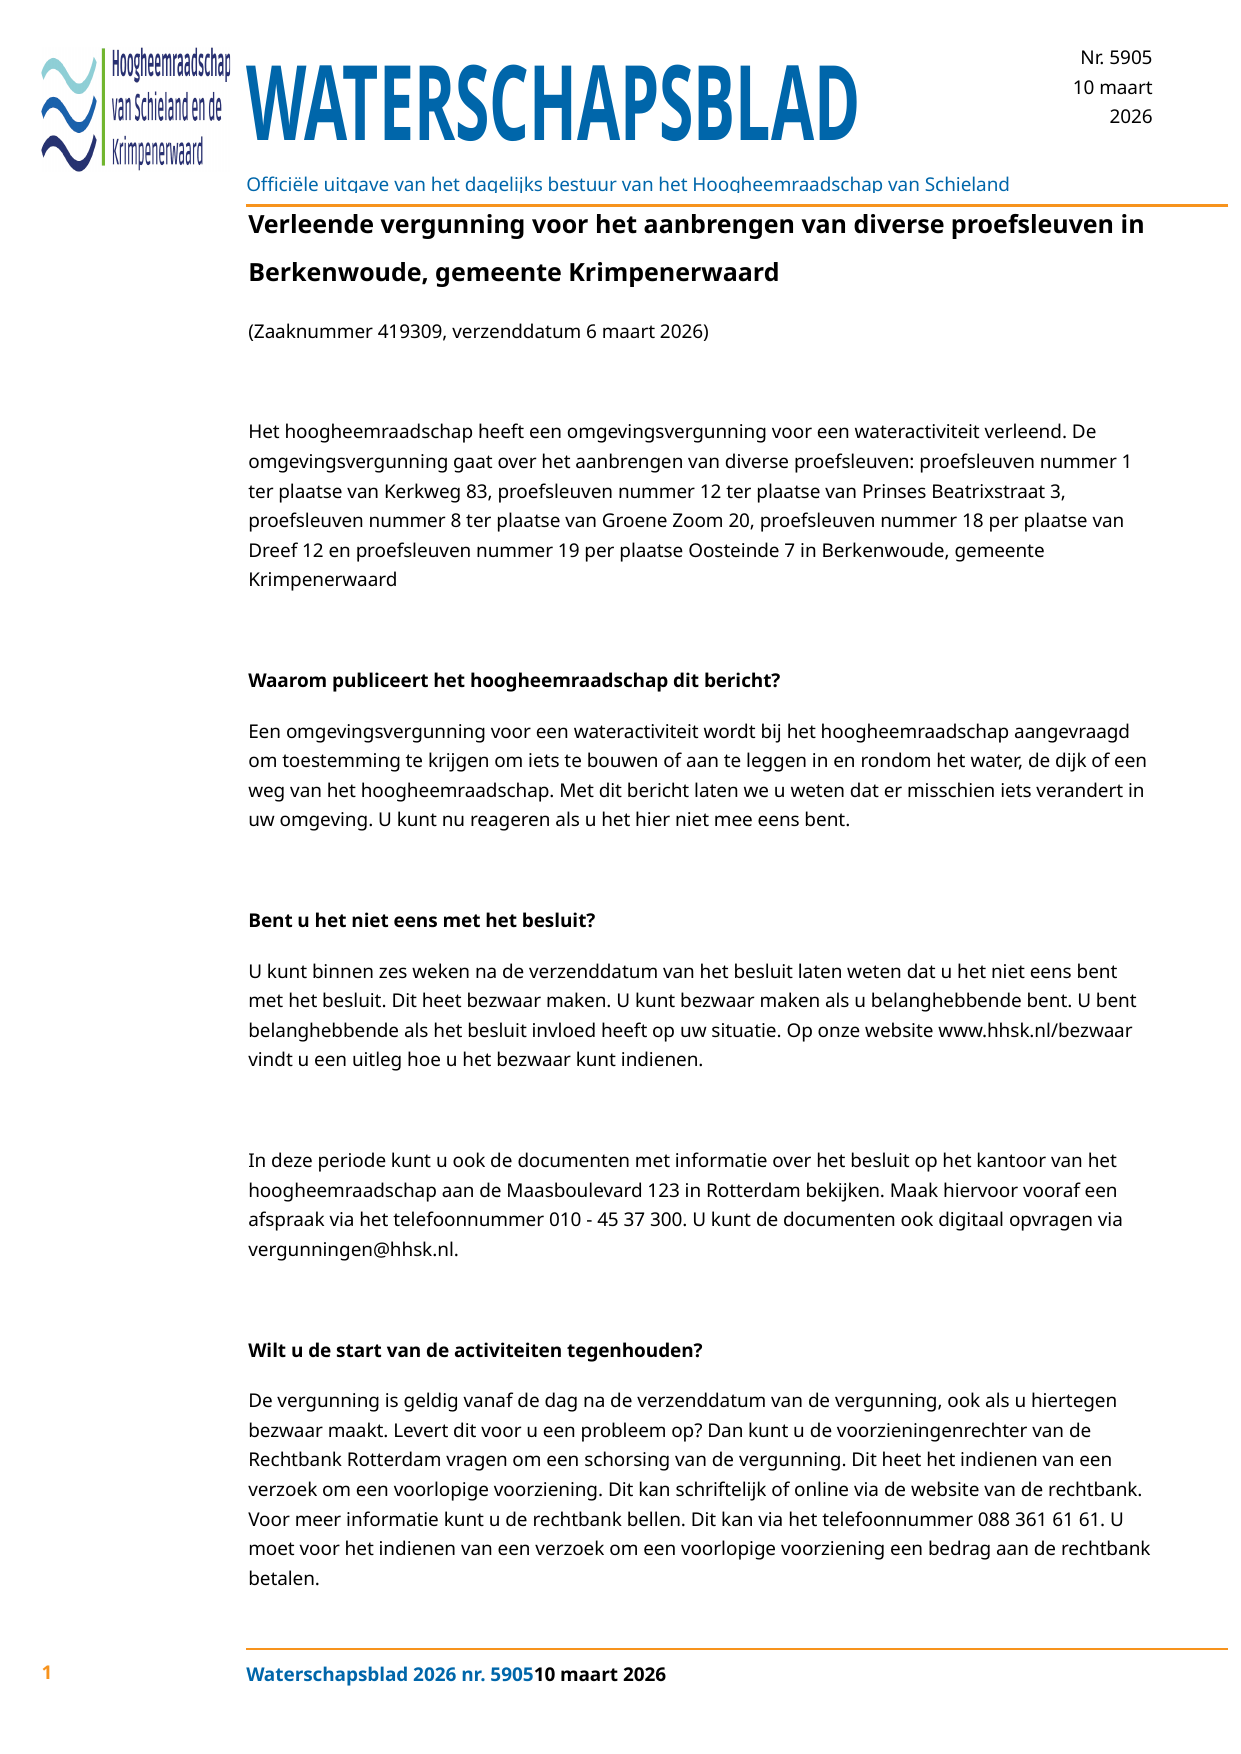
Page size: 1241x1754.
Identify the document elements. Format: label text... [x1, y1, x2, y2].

text (Zaaknummer 419309, verzenddatum 6 maart 2026) [248, 318, 1152, 344]
text U kunt binnen zes weken na de verzenddatum van het besluit laten weten dat u het niet eens bent met het besluit. Dit heet bezwaar maken. U kunt bezwaar maken als u belanghebbende bent. U bent belanghebbende als het besluit invloed heeft op uw situatie. Op onze website www.hhsk.nl/bezwaar vindt u een uitleg hoe u het bezwaar kunt indienen. [248, 958, 1152, 1072]
text Verleende vergunning voor het aanbrengen van diverse proefsleuven in Berkenwoude, gemeente Krimpenerwaard [248, 207, 1152, 288]
text Een omgevingsvergunning voor een wateractiviteit wordt bij het hoogheemraadschap aangevraagd om toestemming te krijgen om iets te bouwen of aan te leggen in en rondom het water, de dijk of een weg van het hoogheemraadschap. Met dit bericht laten we u weten dat er misschien iets verandert in uw omgeving. U kunt nu reageren als u het hier niet mee eens bent. [248, 718, 1152, 832]
text De vergunning is geldig vanaf de dag na de verzenddatum van de vergunning, ook als u hiertegen bezwaar maakt. Levert dit voor u een probleem op? Dan kunt u de voorzieningenrechter van de Rechtbank Rotterdam vragen om een schorsing van de vergunning. Dit heet het indienen van een verzoek om een voorlopige voorziening. Dit kan schriftelijk of online via de website van de rechtbank. Voor meer informatie kunt u de rechtbank bellen. Dit kan via het telefoonnummer 088 361 61 61. U moet voor het indienen van een verzoek om een voorlopige voorziening een bedrag aan de rechtbank betalen. [248, 1387, 1152, 1591]
text Het hoogheemraadschap heeft een omgevingsvergunning voor een wateractiviteit verleend. De omgevingsvergunning gaat over het aanbrengen van diverse proefsleuven: proefsleuven nummer 1 ter plaatse van Kerkweg 83, proefsleuven nummer 12 ter plaatse van Prinses Beatrixstraat 3, proefsleuven nummer 8 ter plaatse van Groene Zoom 20, proefsleuven nummer 18 per plaatse van Dreef 12 en proefsleuven nummer 19 per plaatse Oosteinde 7 in Berkenwoude, gemeente Krimpenerwaard [248, 419, 1152, 592]
text Wilt u de start van de activiteiten tegenhouden? [248, 1337, 1152, 1363]
picture [41, 47, 231, 172]
text Waarom publiceert het hoogheemraadschap dit bericht? [248, 667, 1152, 693]
text In deze periode kunt u ook de documenten met informatie over het besluit op het kantoor van het hoogheemraadschap aan de Maasboulevard 123 in Rotterdam bekijken. Maak hiervoor vooraf een afspraak via het telefoonnummer 010 - 45 37 300. U kunt de documenten ook digitaal opvragen via vergunningen@hhsk.nl. [248, 1147, 1152, 1262]
text Bent u het niet eens met het besluit? [248, 907, 1152, 933]
